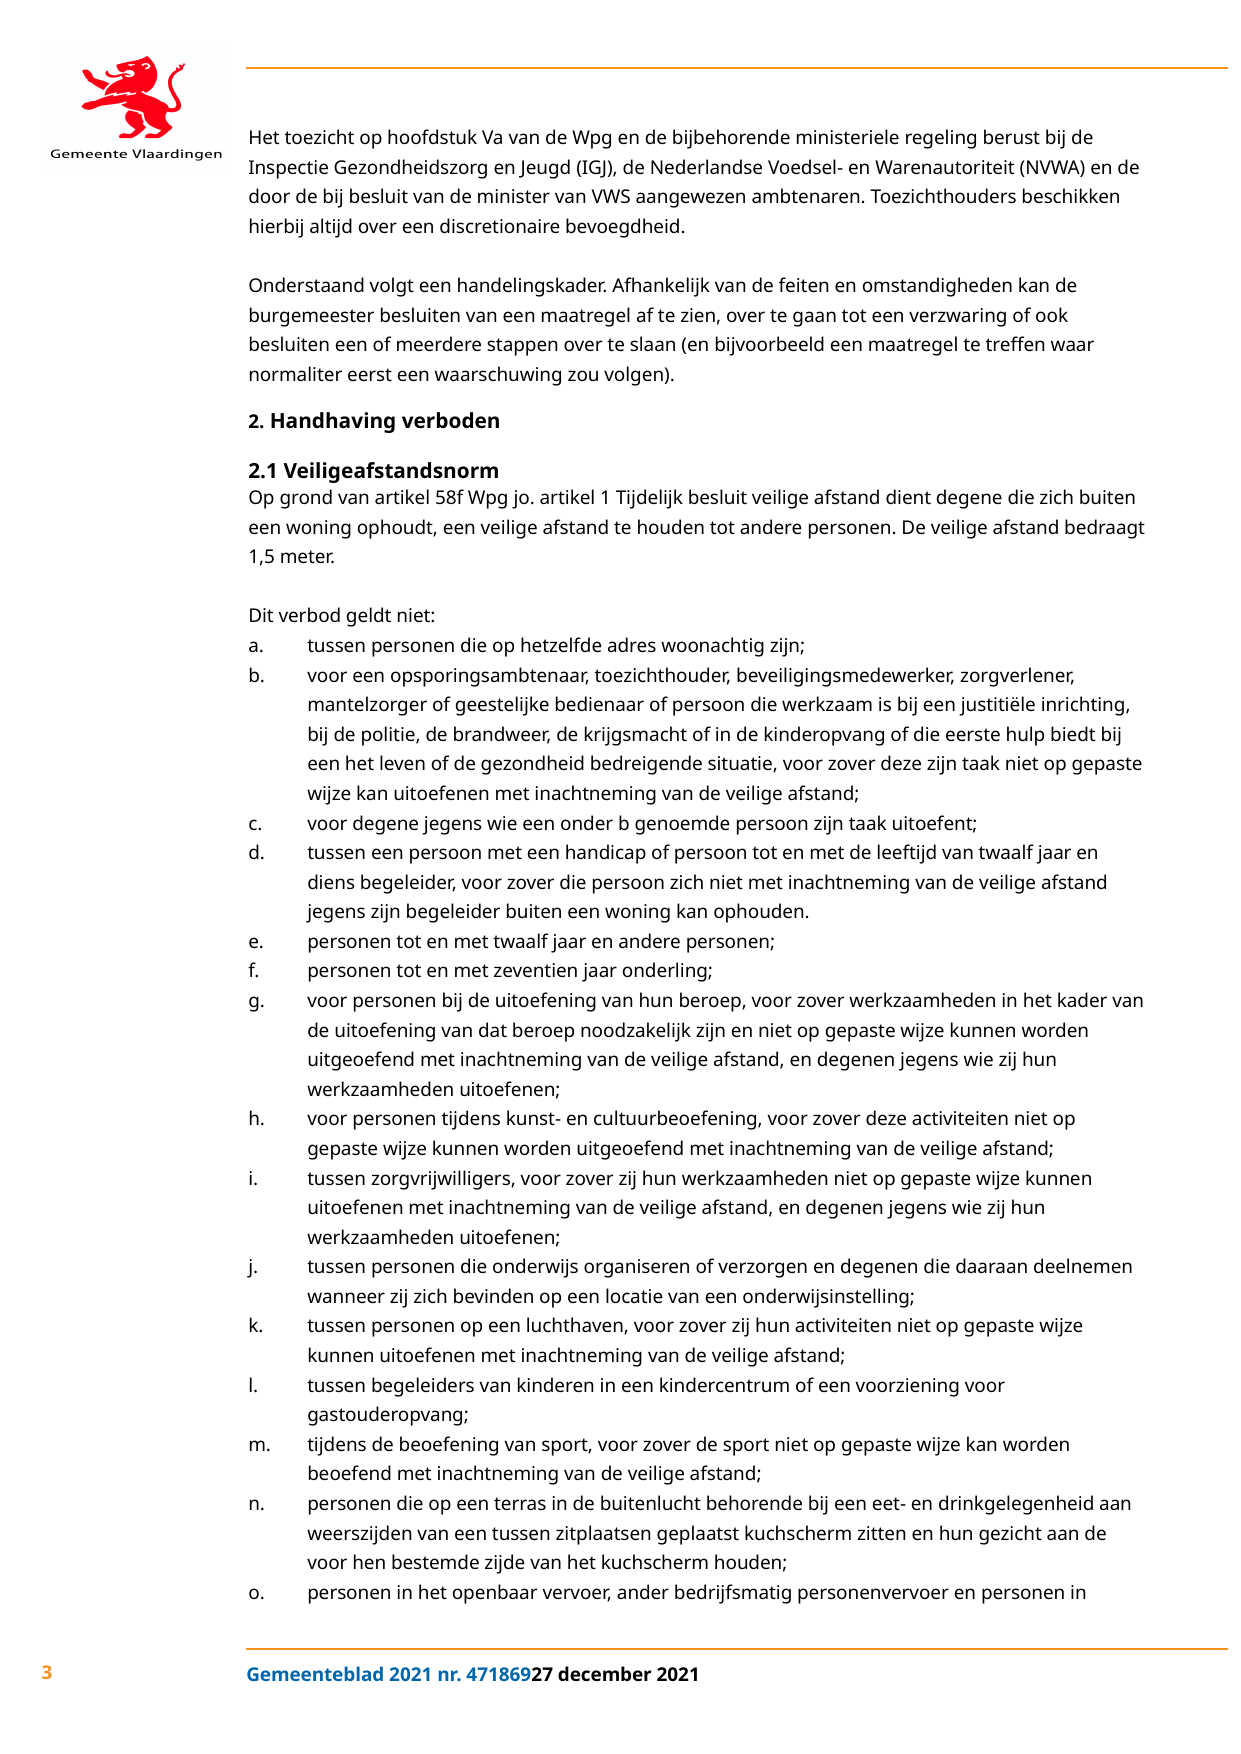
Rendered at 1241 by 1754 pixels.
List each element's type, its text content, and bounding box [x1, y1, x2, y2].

list tijdens de beoefening van sport, voor zover de sport niet op gepaste wijze kan worden beoefend met inachtneming van de veilige afstand; [248, 1431, 1152, 1486]
text Op grond van artikel 58f Wpg jo. artikel 1 Tijdelijk besluit veilige afstand dient degene die zich buiten een woning ophoudt, een veilige afstand te houden tot andere personen. De veilige afstand bedraagt 1,5 meter. [248, 484, 1152, 569]
list voor degene jegens wie een onder b genoemde persoon zijn taak uitoefent; [248, 810, 1152, 836]
picture [41, 47, 231, 172]
text 2. Handhaving verboden [248, 407, 1152, 435]
list voor een opsporingsambtenaar, toezichthouder, beveiligingsmedewerker, zorgverlener, mantelzorger of geestelijke bedienaar of persoon die werkzaam is bij een justitiële inrichting, bij de politie, de brandweer, de krijgsmacht of in de kinderopvang of die eerste hulp biedt bij een het leven of de gezondheid bedreigende situatie, voor zover deze zijn taak niet op gepaste wijze kan uitoefenen met inachtneming van de veilige afstand; [248, 662, 1152, 806]
list tussen een persoon met een handicap of persoon tot en met de leeftijd van twaalf jaar en diens begeleider, voor zover die persoon zich niet met inachtneming van de veilige afstand jegens zijn begeleider buiten een woning kan ophouden. [248, 839, 1152, 924]
list personen tot en met zeventien jaar onderling; [248, 958, 1152, 983]
list tussen personen op een luchthaven, voor zover zij hun activiteiten niet op gepaste wijze kunnen uitoefenen met inachtneming van de veilige afstand; [248, 1313, 1152, 1368]
list personen tot en met twaalf jaar en andere personen; [248, 928, 1152, 954]
list voor personen bij de uitoefening van hun beroep, voor zover werkzaamheden in het kader van de uitoefening van dat beroep noodzakelijk zijn en niet op gepaste wijze kunnen worden uitgeoefend met inachtneming van de veilige afstand, en degenen jegens wie zij hun werkzaamheden uitoefenen; [248, 987, 1152, 1102]
text 2.1 Veiligeafstandsnorm [248, 456, 1152, 484]
text Dit verbod geldt niet: [248, 603, 1152, 628]
list personen die op een terras in de buitenlucht behorende bij een eet- en drinkgelegenheid aan weerszijden van een tussen zitplaatsen geplaatst kuchscherm zitten en hun gezicht aan de voor hen bestemde zijde van het kuchscherm houden; [248, 1490, 1152, 1575]
list voor personen tijdens kunst- en cultuurbeoefening, voor zover deze activiteiten niet op gepaste wijze kunnen worden uitgeoefend met inachtneming van de veilige afstand; [248, 1106, 1152, 1161]
text Het toezicht op hoofdstuk Va van de Wpg en de bijbehorende ministeriele regeling berust bij de Inspectie Gezondheidszorg en Jeugd (IGJ), de Nederlandse Voedsel- en Warenautoriteit (NVWA) en de door de bij besluit van de minister van VWS aangewezen ambtenaren. Toezichthouders beschikken hierbij altijd over een discretionaire bevoegdheid. [248, 124, 1152, 239]
list personen in het openbaar vervoer, ander bedrijfsmatig personenvervoer en personen in [248, 1579, 1152, 1605]
text Onderstaand volgt een handelingskader. Afhankelijk van de feiten en omstandigheden kan de burgemeester besluiten van een maatregel af te zien, over te gaan tot een verzwaring of ook besluiten een of meerdere stappen over te slaan (en bijvoorbeeld een maatregel te treffen waar normaliter eerst een waarschuwing zou volgen). [248, 272, 1152, 387]
list tussen zorgvrijwilligers, voor zover zij hun werkzaamheden niet op gepaste wijze kunnen uitoefenen met inachtneming van de veilige afstand, en degenen jegens wie zij hun werkzaamheden uitoefenen; [248, 1165, 1152, 1250]
list tussen personen die op hetzelfde adres woonachtig zijn; [248, 632, 1152, 658]
list tussen begeleiders van kinderen in een kindercentrum of een voorziening voor gastouderopvang; [248, 1372, 1152, 1427]
list tussen personen die onderwijs organiseren of verzorgen en degenen die daaraan deelnemen wanneer zij zich bevinden op een locatie van een onderwijsinstelling; [248, 1253, 1152, 1309]
